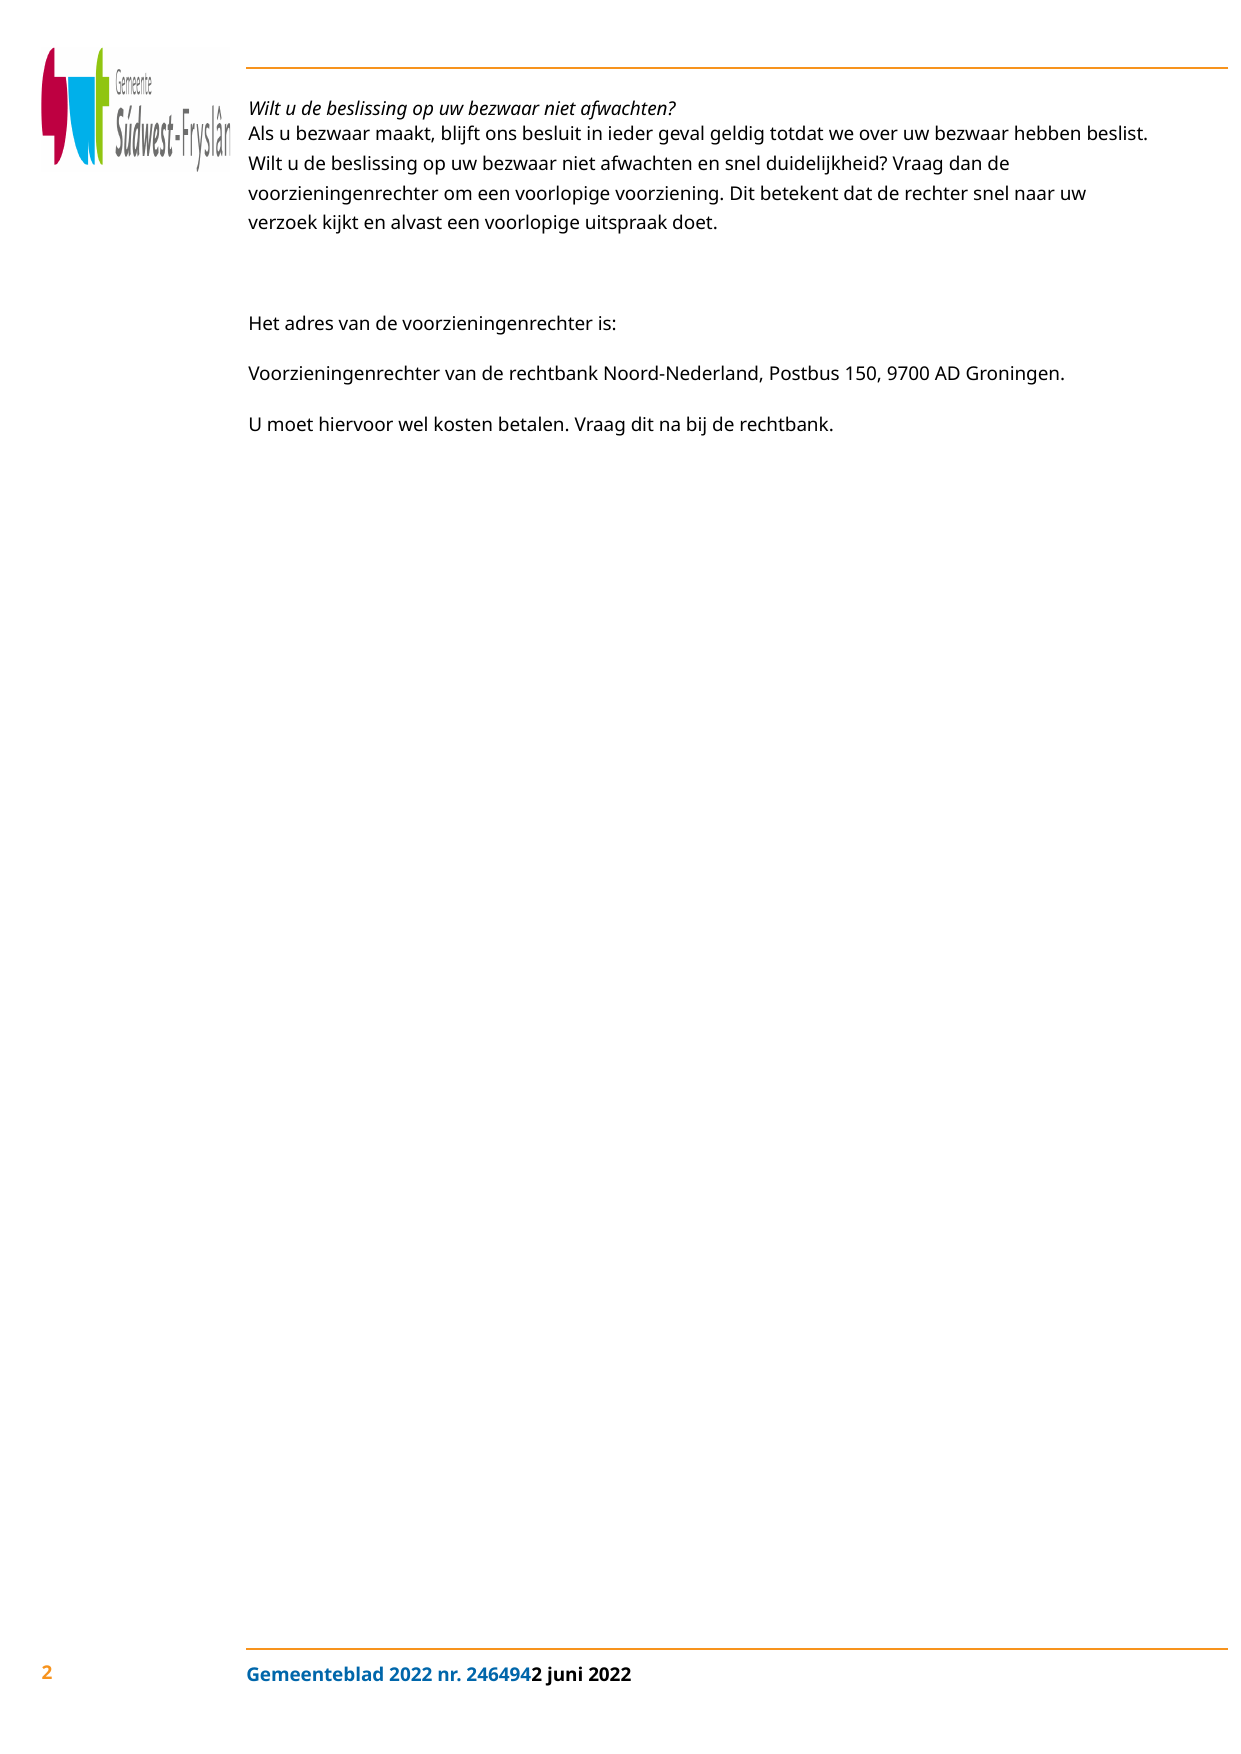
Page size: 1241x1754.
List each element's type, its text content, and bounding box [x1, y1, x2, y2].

text Wilt u de beslissing op uw bezwaar niet afwachten? [248, 95, 1152, 121]
text Het adres van de voorzieningenrechter is: [248, 310, 1152, 336]
text Als u bezwaar maakt, blijft ons besluit in ieder geval geldig totdat we over uw bezwaar hebben beslist. Wilt u de beslissing op uw bezwaar niet afwachten en snel duidelijkheid? Vraag dan de voorzieningenrechter om een voorlopige voorziening. Dit betekent dat de rechter snel naar uw verzoek kijkt en alvast een voorlopige uitspraak doet. [248, 121, 1152, 235]
picture [41, 47, 231, 172]
text Voorzieningenrechter van de rechtbank Noord-Nederland, Postbus 150, 9700 AD Groningen. [248, 361, 1152, 386]
text U moet hiervoor wel kosten betalen. Vraag dit na bij de rechtbank. [248, 411, 1152, 437]
